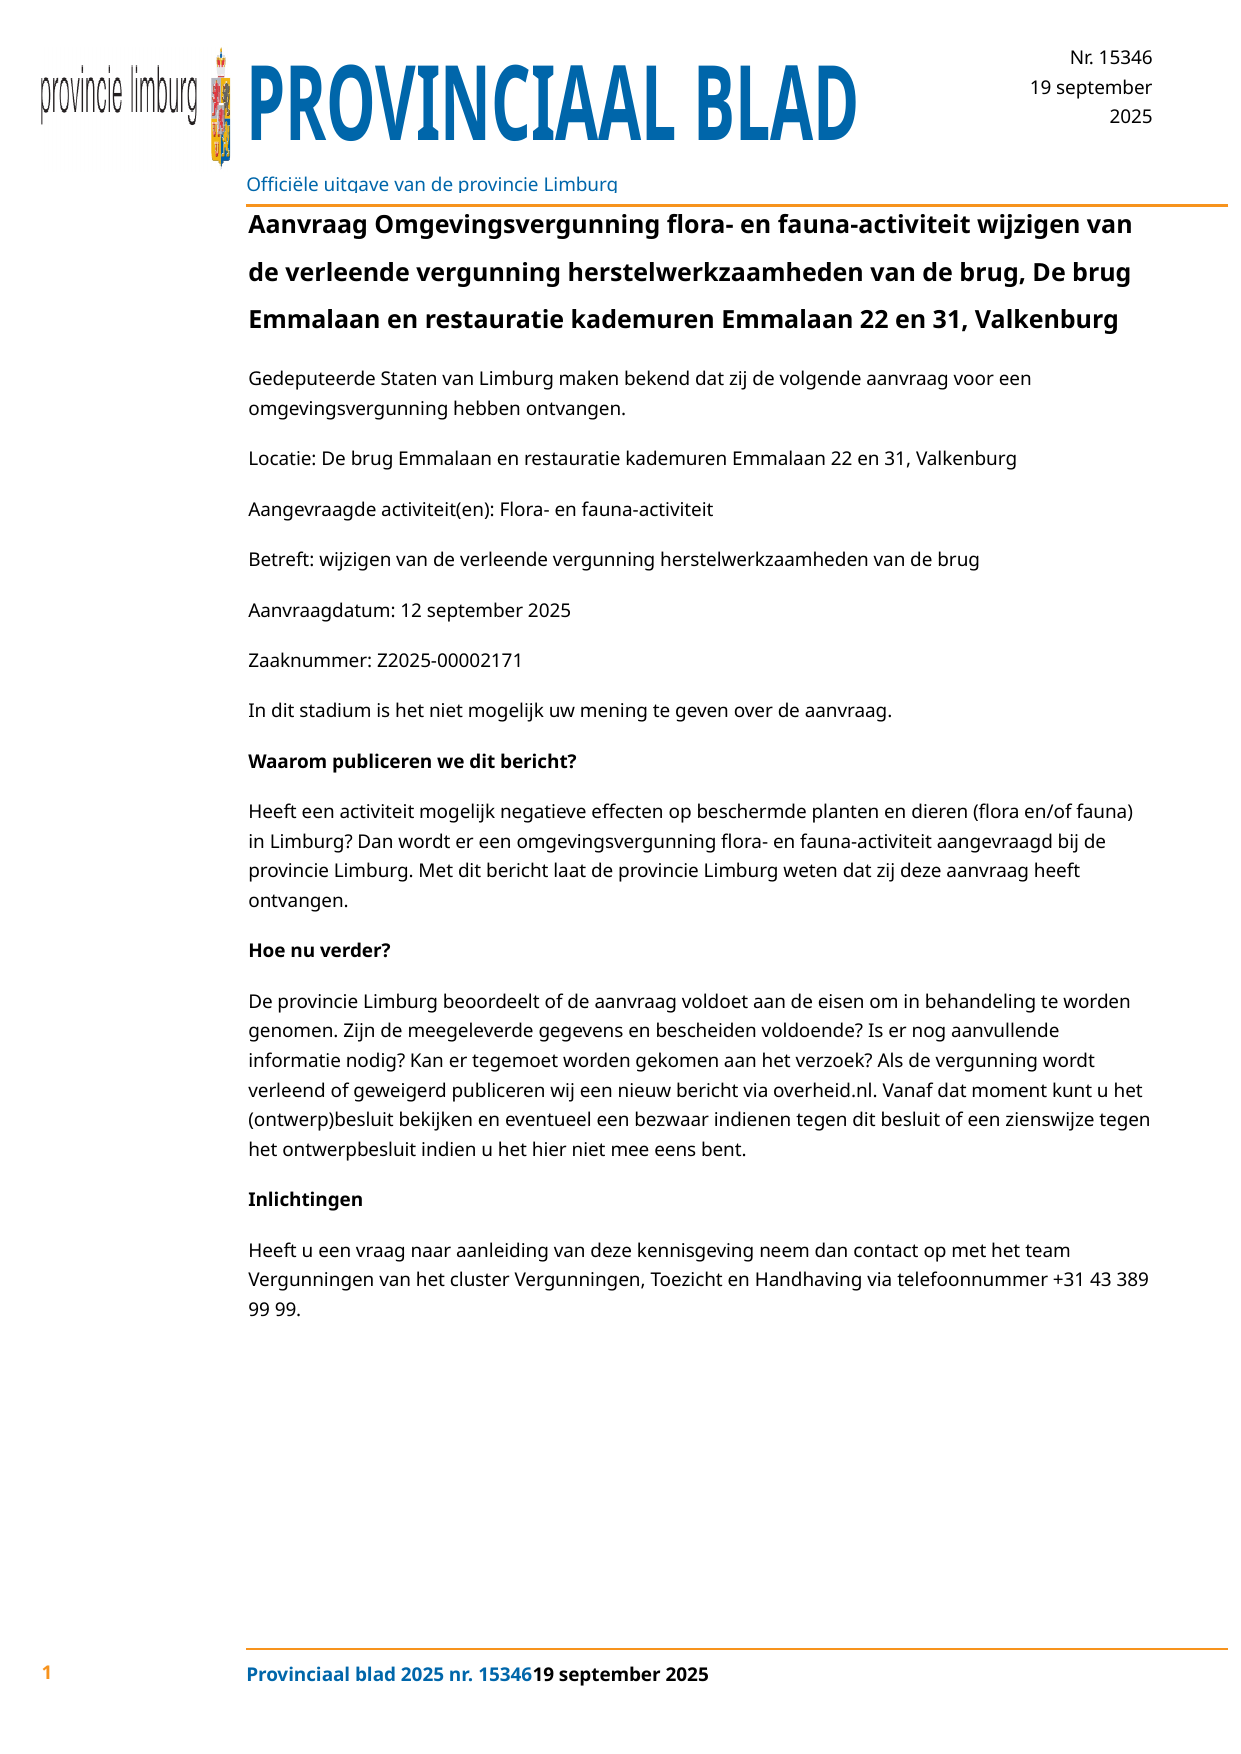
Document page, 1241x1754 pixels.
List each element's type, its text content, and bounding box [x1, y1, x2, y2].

text De provincie Limburg beoordeelt of de aanvraag voldoet aan de eisen om in behandeling te worden genomen. Zijn de meegeleverde gegevens en bescheiden voldoende? Is er nog aanvullende informatie nodig? Kan er tegemoet worden gekomen aan het verzoek? Als de vergunning wordt verleend of geweigerd publiceren wij een nieuw bericht via overheid.nl. Vanaf dat moment kunt u het (ontwerp)besluit bekijken en eventueel een bezwaar indienen tegen dit besluit of een zienswijze tegen het ontwerpbesluit indien u het hier niet mee eens bent. [248, 988, 1152, 1162]
text In dit stadium is het niet mogelijk uw mening te geven over de aanvraag. [248, 698, 1152, 723]
text Betreft: wijzigen van de verleende vergunning herstelwerkzaamheden van de brug [248, 546, 1152, 572]
text Gedeputeerde Staten van Limburg maken bekend dat zij de volgende aanvraag voor een omgevingsvergunning hebben ontvangen. [248, 366, 1152, 421]
text Waarom publiceren we dit bericht? [248, 748, 1152, 774]
text Aanvraagdatum: 12 september 2025 [248, 597, 1152, 622]
text Hoe nu verder? [248, 938, 1152, 963]
text Heeft u een vraag naar aanleiding van deze kennisgeving neem dan contact op met het team Vergunningen van het cluster Vergunningen, Toezicht en Handhaving via telefoonnummer +31 43 389 99 99. [248, 1237, 1152, 1322]
text Zaaknummer: Z2025-00002171 [248, 647, 1152, 673]
text Heeft een activiteit mogelijk negatieve effecten op beschermde planten en dieren (flora en/of fauna) in Limburg? Dan wordt er een omgevingsvergunning flora- en fauna-activiteit aangevraagd bij de provincie Limburg. Met dit bericht laat de provincie Limburg weten dat zij deze aanvraag heeft ontvangen. [248, 798, 1152, 913]
text Locatie: De brug Emmalaan en restauratie kademuren Emmalaan 22 en 31, Valkenburg [248, 446, 1152, 471]
picture [41, 47, 231, 172]
text Inlichtingen [248, 1186, 1152, 1212]
text Aangevraagde activiteit(en): Flora- en fauna-activiteit [248, 496, 1152, 522]
text Aanvraag Omgevingsvergunning flora- en fauna-activiteit wijzigen van de verleende vergunning herstelwerkzaamheden van de brug, De brug Emmalaan en restauratie kademuren Emmalaan 22 en 31, Valkenburg [248, 207, 1152, 336]
